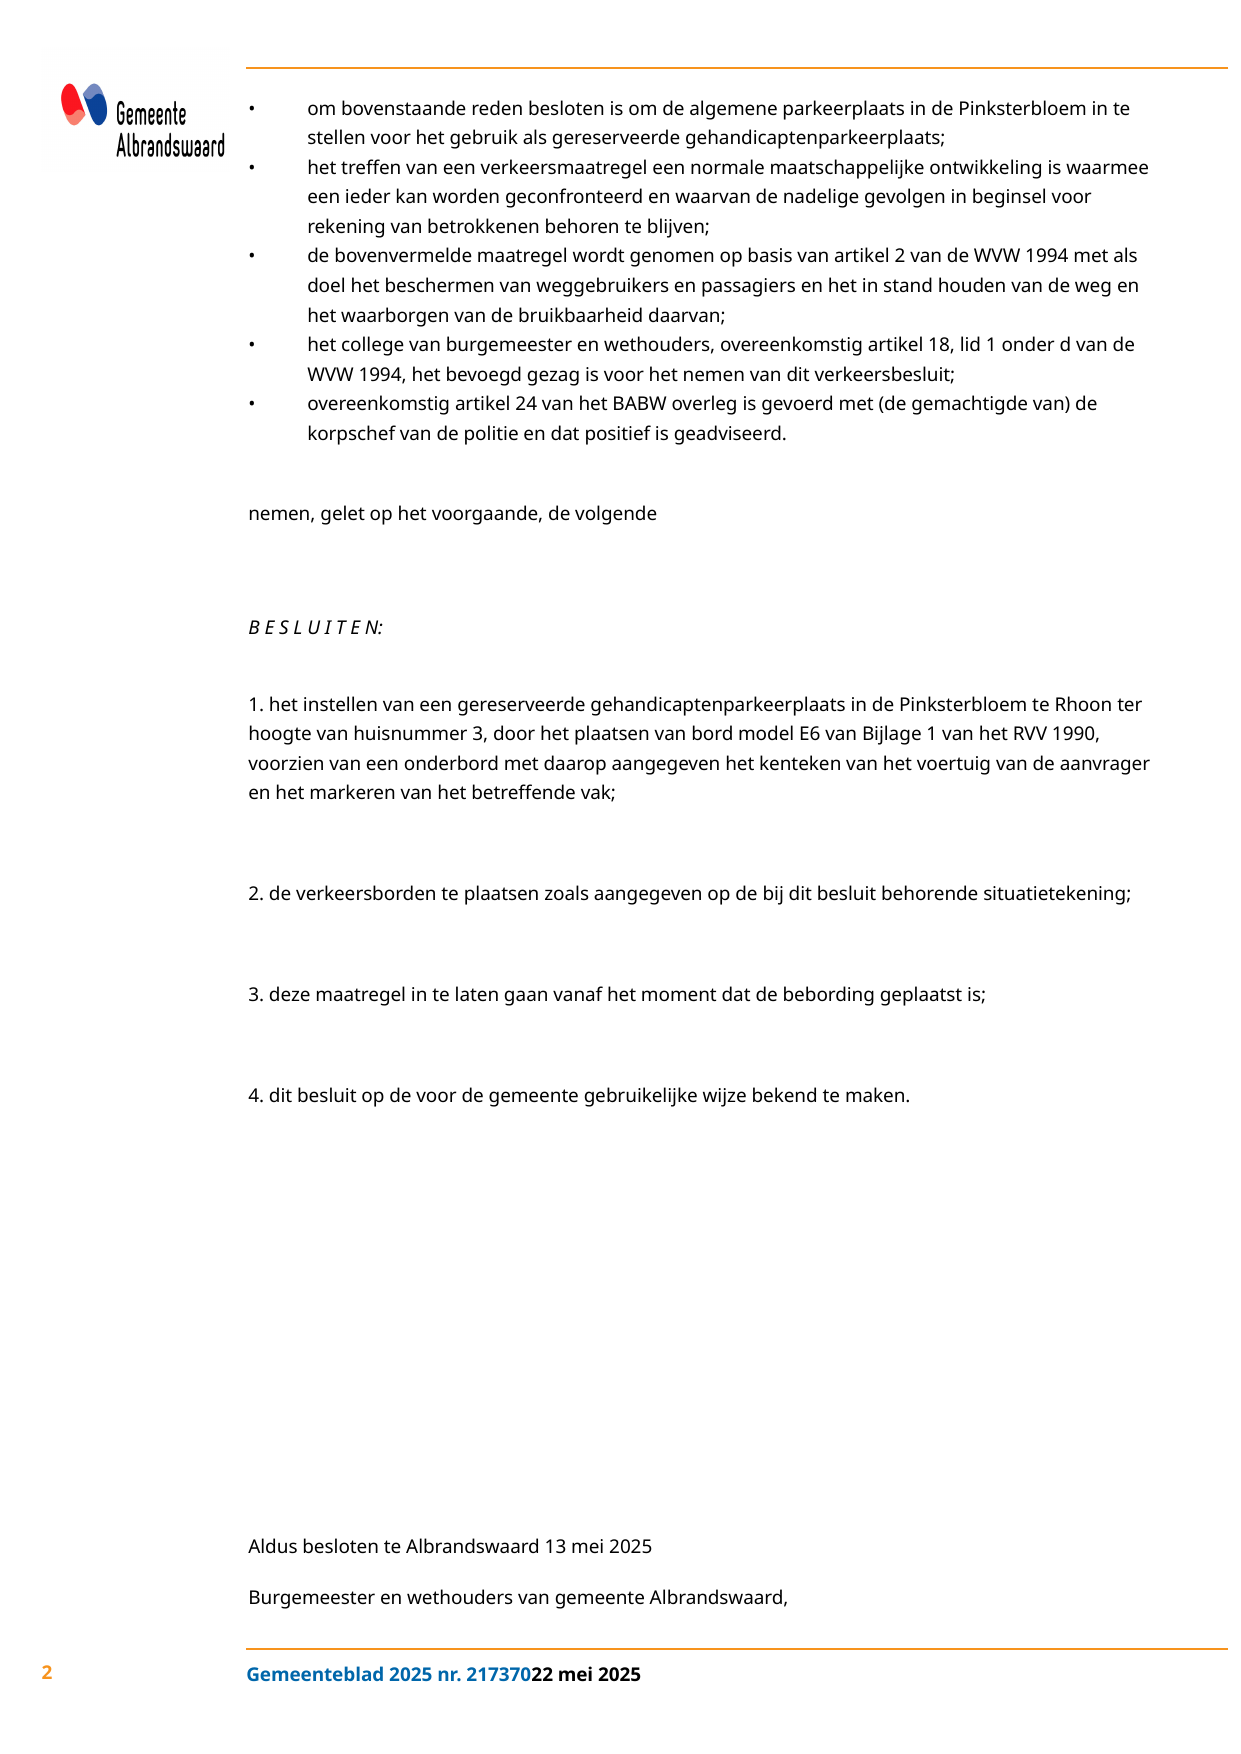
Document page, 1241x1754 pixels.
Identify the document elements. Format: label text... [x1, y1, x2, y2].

text 4. dit besluit op de voor de gemeente gebruikelijke wijze bekend te maken. [248, 1082, 1152, 1108]
text 1. het instellen van een gereserveerde gehandicaptenparkeerplaats in de Pinksterbloem te Rhoon ter hoogte van huisnummer 3, door het plaatsen van bord model E6 van Bijlage 1 van het RVV 1990, voorzien van een onderbord met daarop aangegeven het kenteken van het voertuig van de aanvrager en het markeren van het betreffende vak; [248, 691, 1152, 805]
list overeenkomstig artikel 24 van het BABW overleg is gevoerd met (de gemachtigde van) de korpschef van de politie en dat positief is geadviseerd. [248, 391, 1152, 446]
text 3. deze maatregel in te laten gaan vanaf het moment dat de bebording geplaatst is; [248, 981, 1152, 1007]
list het treffen van een verkeersmaatregel een normale maatschappelijke ontwikkeling is waarmee een ieder kan worden geconfronteerd en waarvan de nadelige gevolgen in beginsel voor rekening van betrokkenen behoren te blijven; [248, 154, 1152, 239]
text Burgemeester en wethouders van gemeente Albrandswaard, [248, 1584, 1152, 1610]
list om bovenstaande reden besloten is om de algemene parkeerplaats in de Pinksterbloem in te stellen voor het gebruik als gereserveerde gehandicaptenparkeerplaats; [248, 95, 1152, 150]
picture [41, 47, 231, 172]
text 2. de verkeersborden te plaatsen zoals aangegeven op de bij dit besluit behorende situatietekening; [248, 880, 1152, 906]
text nemen, gelet op het voorgaande, de volgende [248, 500, 1152, 526]
text B E S L U I T E N: [248, 614, 1152, 640]
list het college van burgemeester en wethouders, overeenkomstig artikel 18, lid 1 onder d van de WVW 1994, het bevoegd gezag is voor het nemen van dit verkeersbesluit; [248, 331, 1152, 387]
text Aldus besloten te Albrandswaard 13 mei 2025 [248, 1533, 1152, 1559]
list de bovenvermelde maatregel wordt genomen op basis van artikel 2 van de WVW 1994 met als doel het beschermen van weggebruikers en passagiers en het in stand houden van de weg en het waarborgen van de bruikbaarheid daarvan; [248, 243, 1152, 328]
